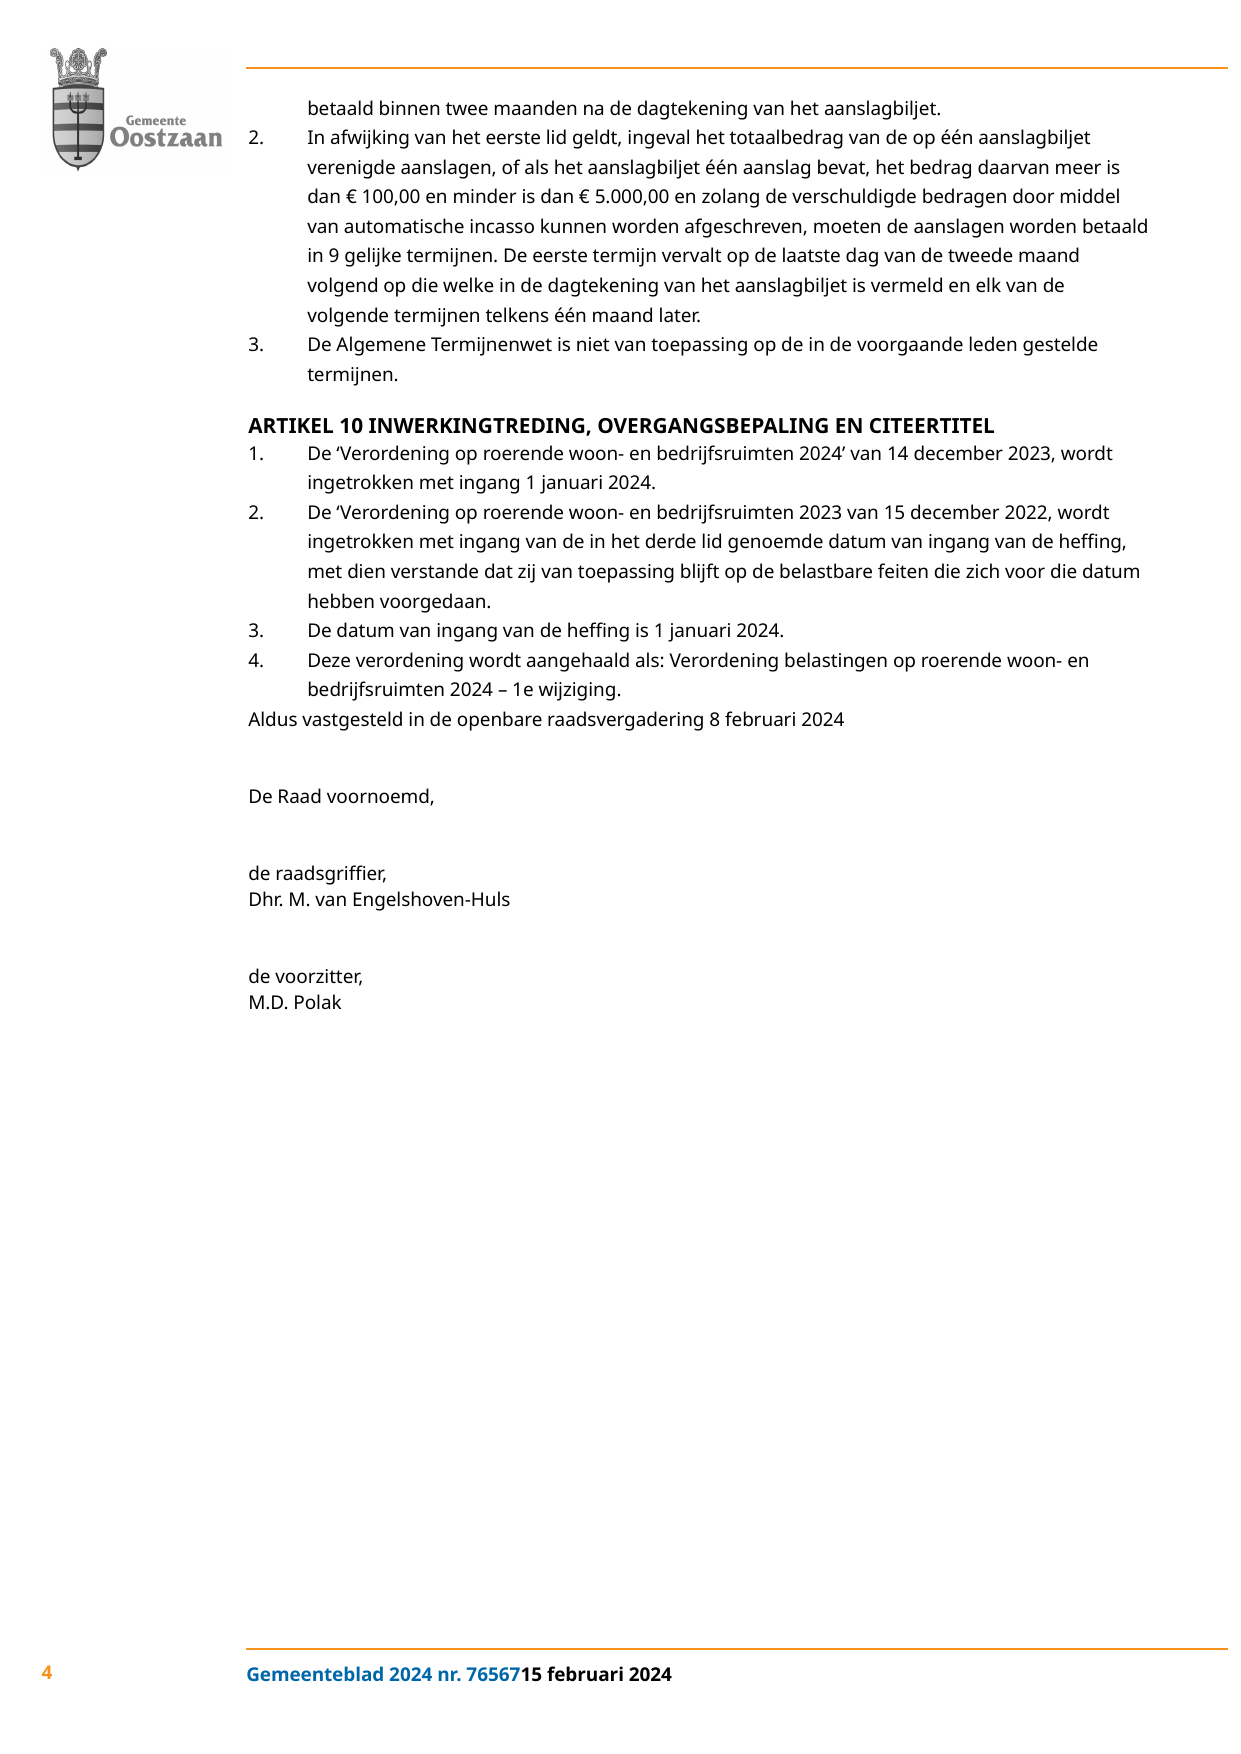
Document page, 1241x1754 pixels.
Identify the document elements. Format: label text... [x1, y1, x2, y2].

list In afwijking van het eerste lid geldt, ingeval het totaalbedrag van de op één aanslagbiljet verenigde aanslagen, of als het aanslagbiljet één aanslag bevat, het bedrag daarvan meer is dan € 100,00 en minder is dan € 5.000,00 en zolang de verschuldigde bedragen door middel van automatische incasso kunnen worden afgeschreven, moeten de aanslagen worden betaald in 9 gelijke termijnen. De eerste termijn vervalt op de laatste dag van de tweede maand volgend op die welke in de dagtekening van het aanslagbiljet is vermeld en elk van de volgende termijnen telkens één maand later. [248, 124, 1152, 328]
list De ‘Verordening op roerende woon- en bedrijfsruimten 2023 van 15 december 2022, wordt ingetrokken met ingang van de in het derde lid genoemde datum van ingang van de heffing, met dien verstande dat zij van toepassing blijft op de belastbare feiten die zich voor die datum hebben voorgedaan. [248, 499, 1152, 613]
text de voorzitter, [248, 963, 1152, 989]
list De datum van ingang van de heffing is 1 januari 2024. [248, 617, 1152, 643]
list betaald binnen twee maanden na de dagtekening van het aanslagbiljet. [248, 95, 1152, 121]
list Deze verordening wordt aangehaald als: Verordening belastingen op roerende woon- en bedrijfsruimten 2024 – 1e wijziging. [248, 647, 1152, 702]
text de raadsgriffier, [248, 861, 1152, 886]
text M.D. Polak [248, 989, 1152, 1015]
text Aldus vastgesteld in de openbare raadsvergadering 8 februari 2024 [248, 706, 1152, 732]
text De Raad voornoemd, [248, 783, 1152, 809]
text Dhr. M. van Engelshoven-Huls [248, 886, 1152, 912]
text ARTIKEL 10 INWERKINGTREDING, OVERGANGSBEPALING EN CITEERTITEL [248, 411, 1152, 440]
list De ‘Verordening op roerende woon- en bedrijfsruimten 2024’ van 14 december 2023, wordt ingetrokken met ingang 1 januari 2024. [248, 440, 1152, 495]
picture [41, 47, 231, 172]
list De Algemene Termijnenwet is niet van toepassing op de in de voorgaande leden gestelde termijnen. [248, 331, 1152, 387]
